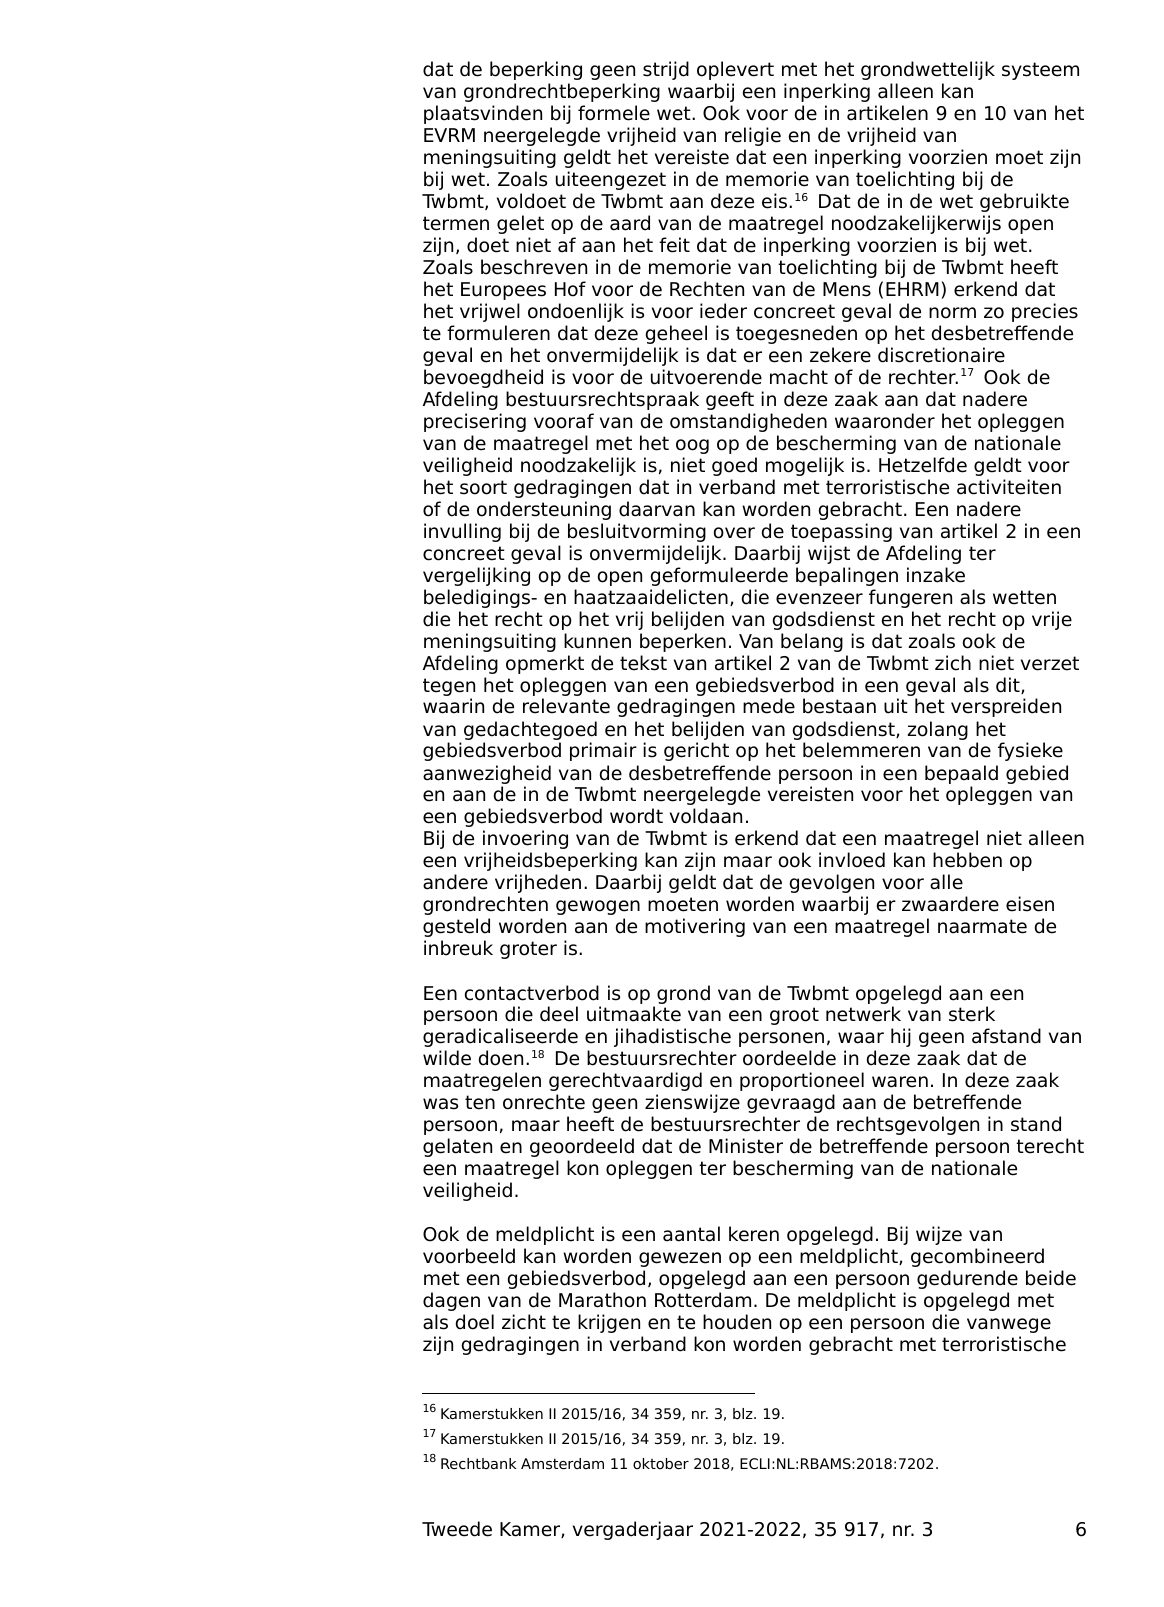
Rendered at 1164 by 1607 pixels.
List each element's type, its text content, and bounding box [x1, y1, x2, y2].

text dat de beperking geen strijd oplevert met het grondwettelijk systeem van grondrechtbeperking waarbij een inperking alleen kan plaatsvinden bij formele wet. Ook voor de in artikelen 9 en 10 van het EVRM neergelegde vrijheid van religie en de vrijheid van meningsuiting geldt het vereiste dat een inperking voorzien moet zijn bij wet. Zoals uiteengezet in de memorie van toelichting bij de Twbmt, voldoet de Twbmt aan deze eis. Dat de in de wet gebruikte termen gelet op de aard van de maatregel noodzakelijkerwijs open zijn, doet niet af aan het feit dat de inperking voorzien is bij wet. Zoals beschreven in de memorie van toelichting bij de Twbmt heeft het Europees Hof voor de Rechten van de Mens (EHRM) erkend dat het vrijwel ondoenlijk is voor ieder concreet geval de norm zo precies te formuleren dat deze geheel is toegesneden op het desbetreffende geval en het onvermijdelijk is dat er een zekere discretionaire bevoegdheid is voor de uitvoerende macht of de rechter. Ook de Afdeling bestuursrechtspraak geeft in deze zaak aan dat nadere precisering vooraf van de omstandigheden waaronder het opleggen van de maatregel met het oog op de bescherming van de nationale veiligheid noodzakelijk is, niet goed mogelijk is. Hetzelfde geldt voor het soort gedragingen dat in verband met terroristische activiteiten of de ondersteuning daarvan kan worden gebracht. Een nadere invulling bij de besluitvorming over de toepassing van artikel 2 in een concreet geval is onvermijdelijk. Daarbij wijst de Afdeling ter vergelijking op de open geformuleerde bepalingen inzake beledigings- en haatzaaidelicten, die evenzeer fungeren als wetten die het recht op het vrij belijden van godsdienst en het recht op vrije meningsuiting kunnen beperken. Van belang is dat zoals ook de Afdeling opmerkt de tekst van artikel 2 van de Twbmt zich niet verzet tegen het opleggen van een gebiedsverbod in een geval als dit, waarin de relevante gedragingen mede bestaan uit het verspreiden van gedachtegoed en het belijden van godsdienst, zolang het gebiedsverbod primair is gericht op het belemmeren van de fysieke aanwezigheid van de desbetreffende persoon in een bepaald gebied en aan de in de Twbmt neergelegde vereisten voor het opleggen van een gebiedsverbod wordt voldaan. [422, 59, 1087, 828]
text Een contactverbod is op grond van de Twbmt opgelegd aan een persoon die deel uitmaakte van een groot netwerk van sterk geradicaliseerde en jihadistische personen, waar hij geen afstand van wilde doen. De bestuursrechter oordeelde in deze zaak dat de maatregelen gerechtvaardigd en proportioneel waren. In deze zaak was ten onrechte geen zienswijze gevraagd aan de betreffende persoon, maar heeft de bestuursrechter de rechtsgevolgen in stand gelaten en geoordeeld dat de Minister de betreffende persoon terecht een maatregel kon opleggen ter bescherming van de nationale veiligheid. [422, 982, 1087, 1202]
text Rechtbank Amsterdam 11 oktober 2018, ECLI:NL:RBAMS:2018:7202. [422, 1452, 1087, 1474]
text Kamerstukken II 2015/16, 34 359, nr. 3, blz. 19. [422, 1402, 1087, 1424]
text Bij de invoering van de Twbmt is erkend dat een maatregel niet alleen een vrijheidsbeperking kan zijn maar ook invloed kan hebben op andere vrijheden. Daarbij geldt dat de gevolgen voor alle grondrechten gewogen moeten worden waarbij er zwaardere eisen gesteld worden aan de motivering van een maatregel naarmate de inbreuk groter is. [422, 828, 1087, 960]
text Kamerstukken II 2015/16, 34 359, nr. 3, blz. 19. [422, 1427, 1087, 1449]
text Ook de meldplicht is een aantal keren opgelegd. Bij wijze van voorbeeld kan worden gewezen op een meldplicht, gecombineerd met een gebiedsverbod, opgelegd aan een persoon gedurende beide dagen van de Marathon Rotterdam. De meldplicht is opgelegd met als doel zicht te krijgen en te houden op een persoon die vanwege zijn gedragingen in verband kon worden gebracht met terroristische [422, 1224, 1087, 1356]
